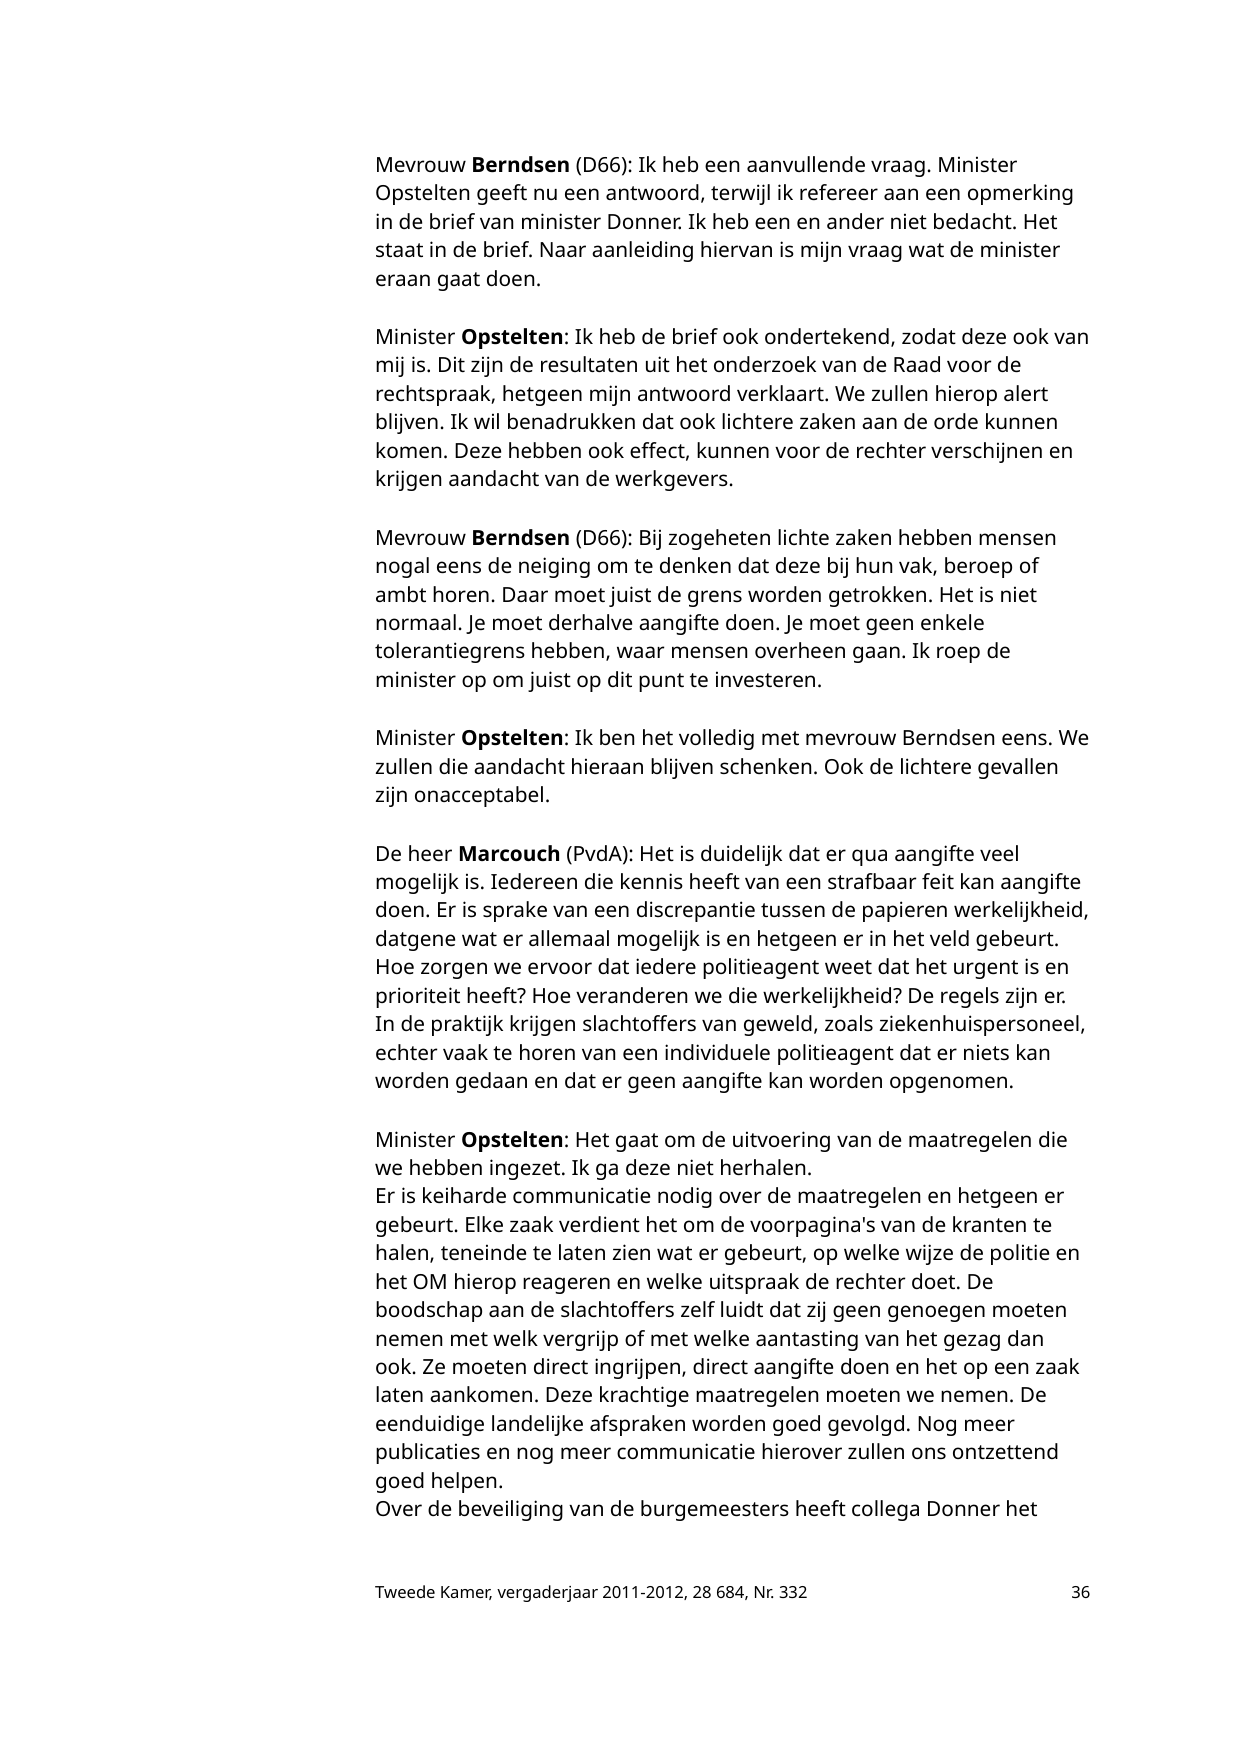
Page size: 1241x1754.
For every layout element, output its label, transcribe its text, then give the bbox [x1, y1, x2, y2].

text Over de beveiliging van de burgemeesters heeft collega Donner het [375, 1494, 1090, 1523]
text Er is keiharde communicatie nodig over de maatregelen en hetgeen er gebeurt. Elke zaak verdient het om de voorpagina's van de kranten te halen, teneinde te laten zien wat er gebeurt, op welke wijze de politie en het OM hierop reageren en welke uitspraak de rechter doet. De boodschap aan de slachtoffers zelf luidt dat zij geen genoegen moeten nemen met welk vergrijp of met welke aantasting van het gezag dan ook. Ze moeten direct ingrijpen, direct aangifte doen en het op een zaak laten aankomen. Deze krachtige maatregelen moeten we nemen. De eenduidige landelijke afspraken worden goed gevolgd. Nog meer publicaties en nog meer communicatie hierover zullen ons ontzettend goed helpen. [375, 1182, 1090, 1494]
text Mevrouw Berndsen (D66): Ik heb een aanvullende vraag. Minister Opstelten geeft nu een antwoord, terwijl ik refereer aan een opmerking in de brief van minister Donner. Ik heb een en ander niet bedacht. Het staat in de brief. Naar aanleiding hiervan is mijn vraag wat de minister eraan gaat doen. [375, 150, 1090, 292]
text De heer Marcouch (PvdA): Het is duidelijk dat er qua aangifte veel mogelijk is. Iedereen die kennis heeft van een strafbaar feit kan aangifte doen. Er is sprake van een discrepantie tussen de papieren werkelijkheid, datgene wat er allemaal mogelijk is en hetgeen er in het veld gebeurt. Hoe zorgen we ervoor dat iedere politieagent weet dat het urgent is en prioriteit heeft? Hoe veranderen we die werkelijkheid? De regels zijn er. In de praktijk krijgen slachtoffers van geweld, zoals ziekenhuispersoneel, echter vaak te horen van een individuele politieagent dat er niets kan worden gedaan en dat er geen aangifte kan worden opgenomen. [375, 839, 1090, 1095]
text Minister Opstelten: Ik heb de brief ook ondertekend, zodat deze ook van mij is. Dit zijn de resultaten uit het onderzoek van de Raad voor de rechtspraak, hetgeen mijn antwoord verklaart. We zullen hierop alert blijven. Ik wil benadrukken dat ook lichtere zaken aan de orde kunnen komen. Deze hebben ook effect, kunnen voor de rechter verschijnen en krijgen aandacht van de werkgevers. [375, 322, 1090, 493]
text Minister Opstelten: Ik ben het volledig met mevrouw Berndsen eens. We zullen die aandacht hieraan blijven schenken. Ook de lichtere gevallen zijn onacceptabel. [375, 723, 1090, 809]
text Mevrouw Berndsen (D66): Bij zogeheten lichte zaken hebben mensen nogal eens de neiging om te denken dat deze bij hun vak, beroep of ambt horen. Daar moet juist de grens worden getrokken. Het is niet normaal. Je moet derhalve aangifte doen. Je moet geen enkele tolerantiegrens hebben, waar mensen overheen gaan. Ik roep de minister op om juist op dit punt te investeren. [375, 523, 1090, 693]
text Minister Opstelten: Het gaat om de uitvoering van de maatregelen die we hebben ingezet. Ik ga deze niet herhalen. [375, 1125, 1090, 1182]
